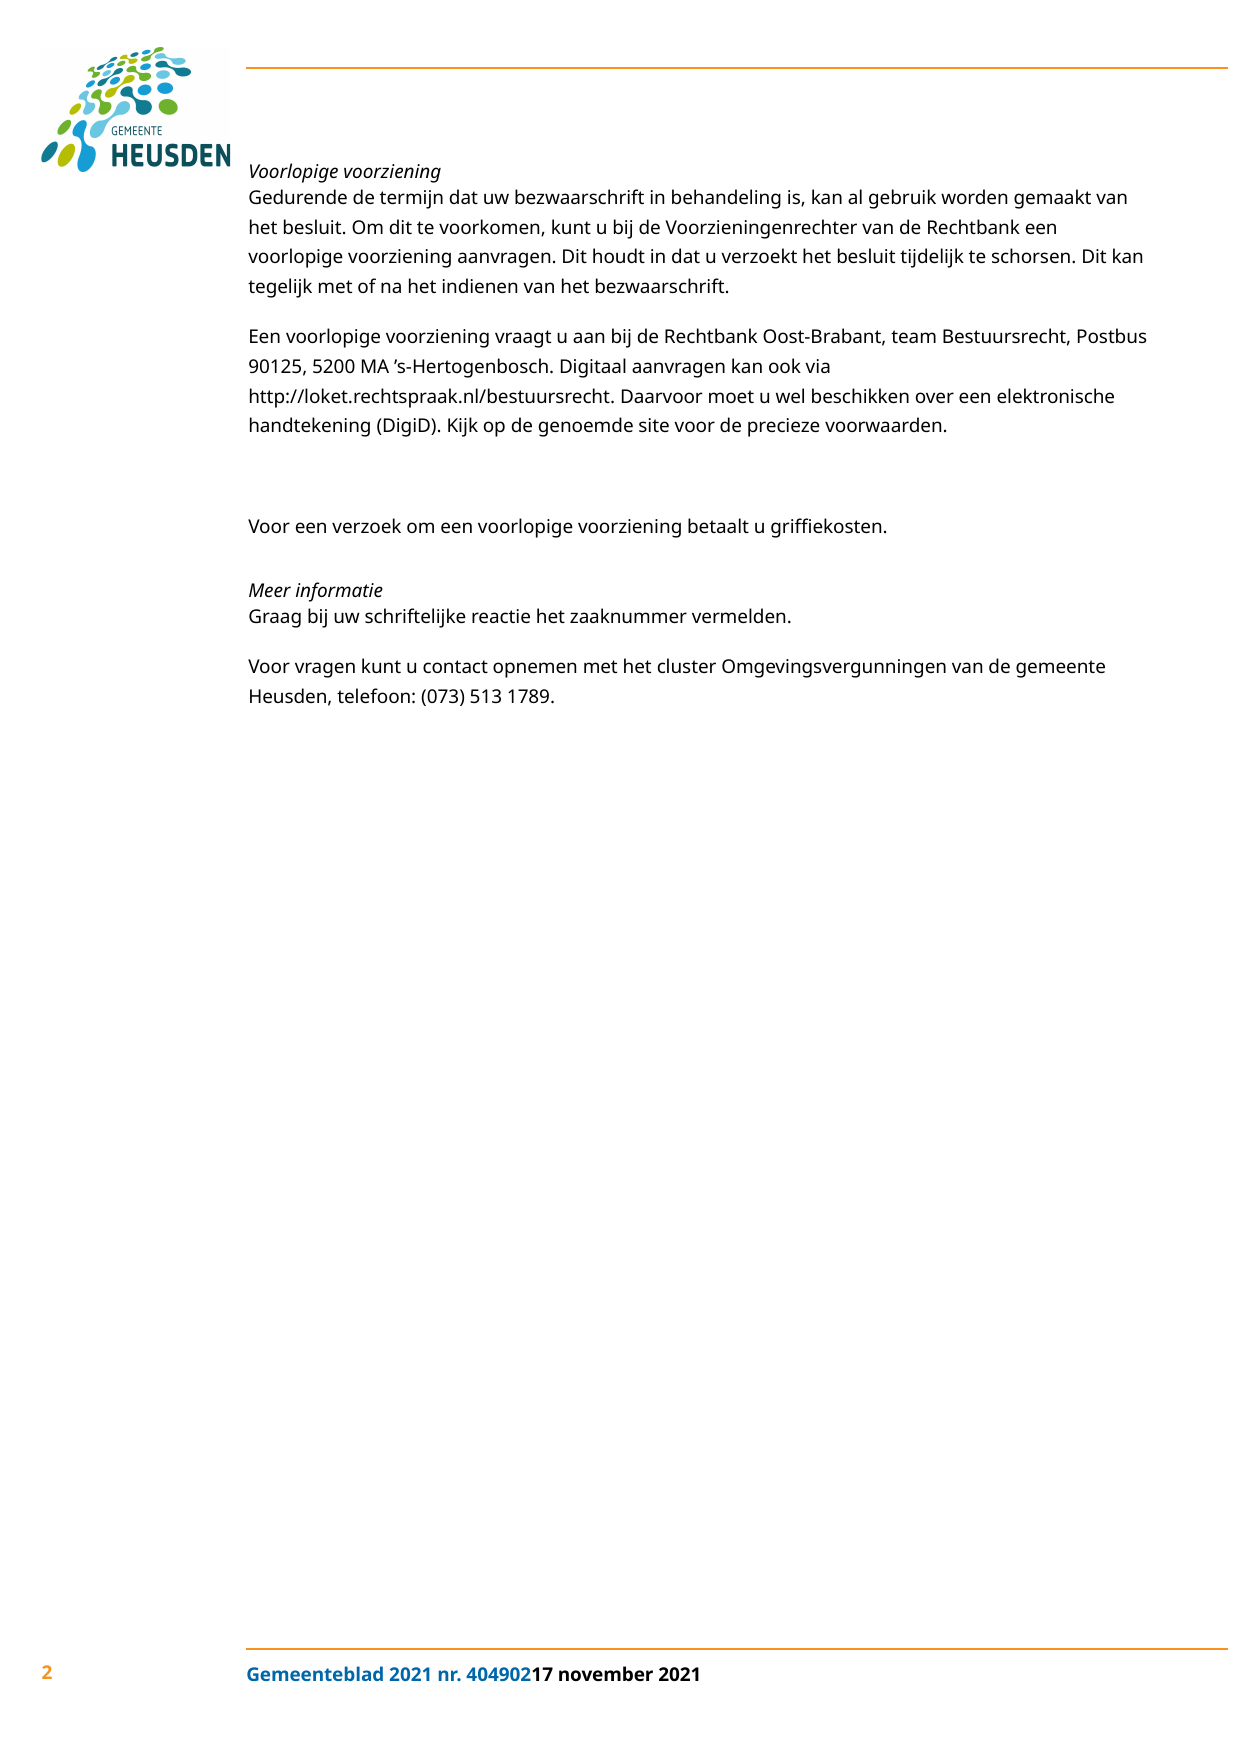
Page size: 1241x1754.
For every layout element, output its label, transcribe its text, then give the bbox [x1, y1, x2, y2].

picture [41, 47, 231, 172]
text Voor een verzoek om een voorlopige voorziening betaalt u griffiekosten. [248, 513, 1152, 539]
text Gedurende de termijn dat uw bezwaarschrift in behandeling is, kan al gebruik worden gemaakt van het besluit. Om dit te voorkomen, kunt u bij de Voorzieningenrechter van de Rechtbank een voorlopige voorziening aanvragen. Dit houdt in dat u verzoekt het besluit tijdelijk te schorsen. Dit kan tegelijk met of na het indienen van het bezwaarschrift. [248, 184, 1152, 299]
text Meer informatie [248, 577, 1152, 603]
text Voor vragen kunt u contact opnemen met het cluster Omgevingsvergunningen van de gemeente Heusden, telefoon: (073) 513 1789. [248, 653, 1152, 709]
text Een voorlopige voorziening vraagt u aan bij de Rechtbank Oost-Brabant, team Bestuursrecht, Postbus 90125, 5200 MA ’s-Hertogenbosch. Digitaal aanvragen kan ook via http://loket.rechtspraak.nl/bestuursrecht. Daarvoor moet u wel beschikken over een elektronische handtekening (DigiD). Kijk op de genoemde site voor de precieze voorwaarden. [248, 324, 1152, 438]
text Graag bij uw schriftelijke reactie het zaaknummer vermelden. [248, 603, 1152, 629]
text Voorlopige voorziening [248, 159, 1152, 184]
